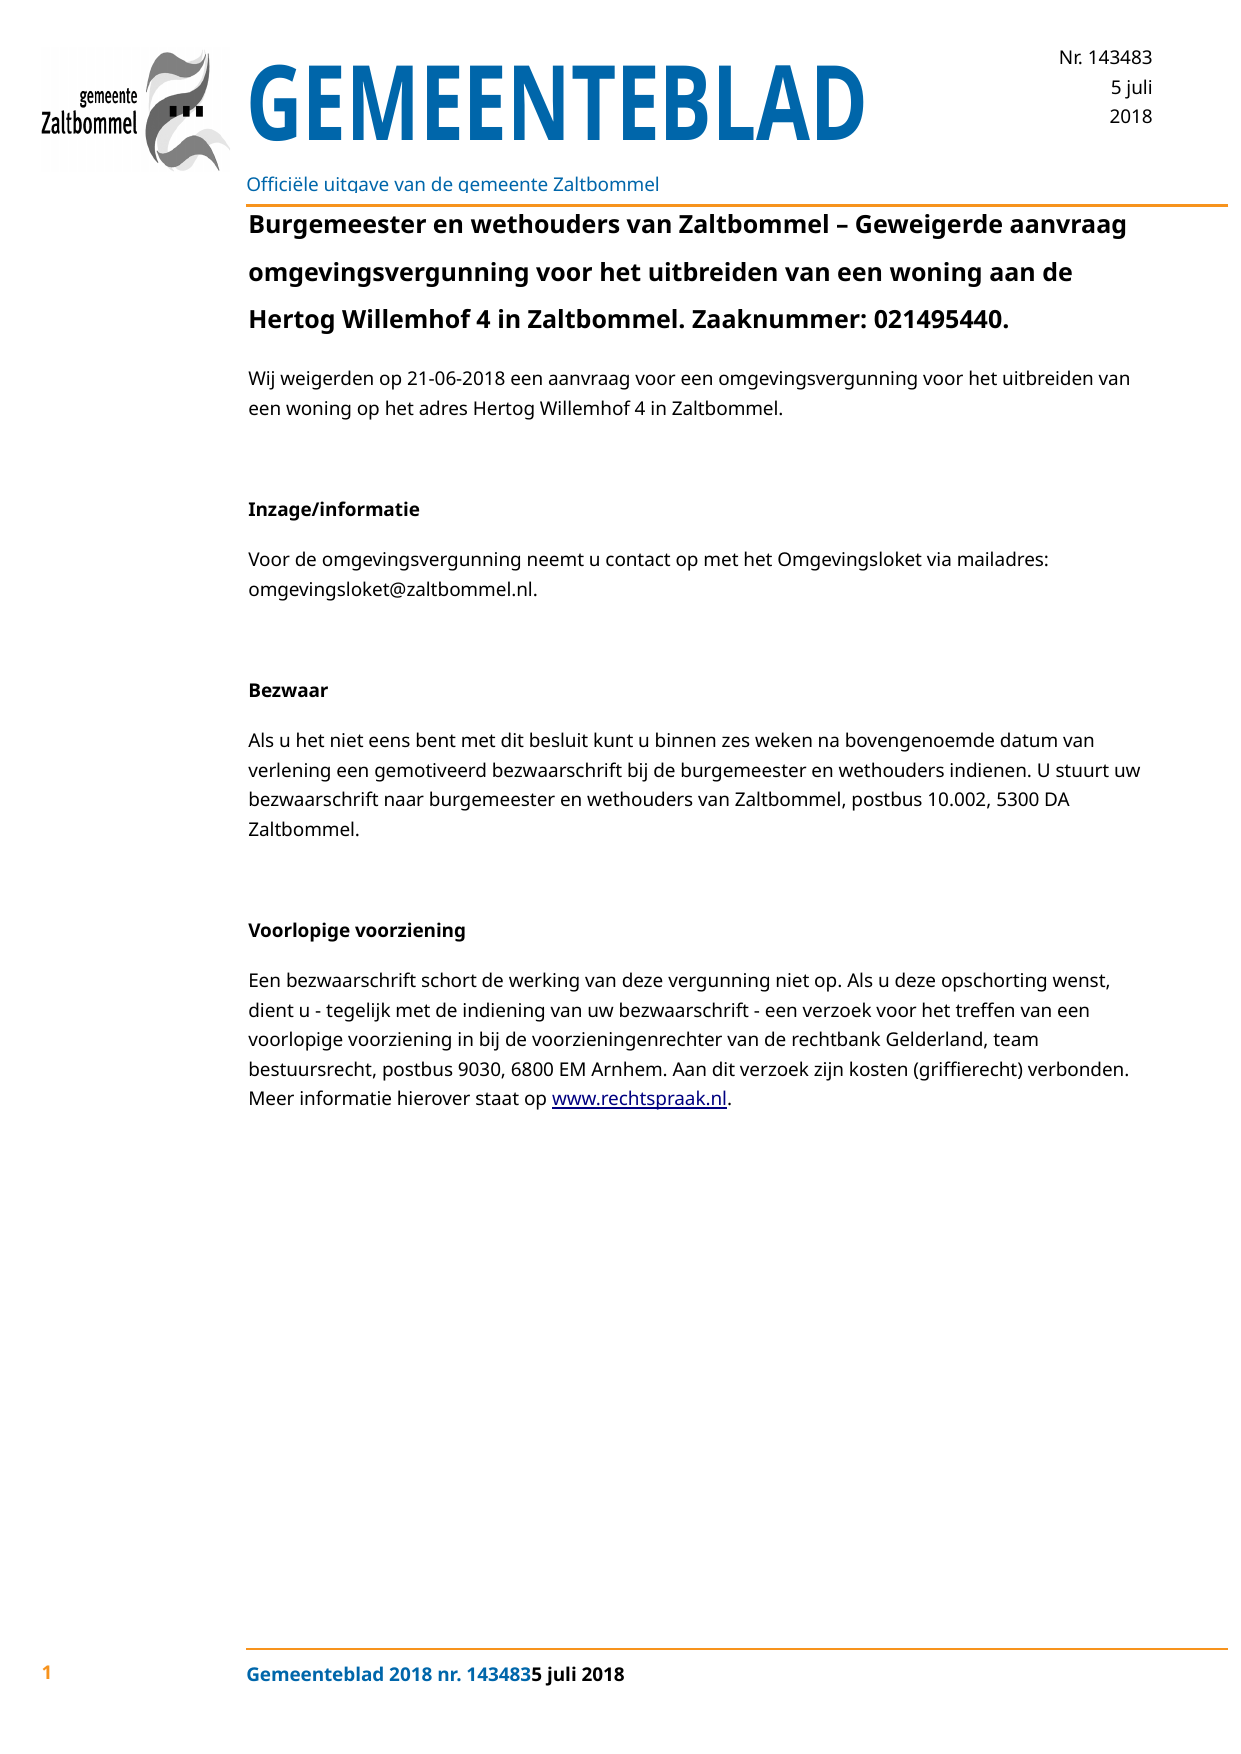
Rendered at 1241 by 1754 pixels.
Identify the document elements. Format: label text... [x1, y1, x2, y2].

text Voorlopige voorziening [248, 917, 1152, 942]
text Inzage/informatie [248, 496, 1152, 522]
text Als u het niet eens bent met dit besluit kunt u binnen zes weken na bovengenoemde datum van verlening een gemotiveerd bezwaarschrift bij de burgemeester en wethouders indienen. U stuurt uw bezwaarschrift naar burgemeester en wethouders van Zaltbommel, postbus 10.002, 5300 DA Zaltbommel. [248, 727, 1152, 842]
picture [41, 47, 231, 172]
text Een bezwaarschrift schort de werking van deze vergunning niet op. Als u deze opschorting wenst, dient u - tegelijk met de indiening van uw bezwaarschrift - een verzoek voor het treffen van een voorlopige voorziening in bij de voorzieningenrechter van de rechtbank Gelderland, team bestuursrecht, postbus 9030, 6800 EM Arnhem. Aan dit verzoek zijn kosten (griffierecht) verbonden. Meer informatie hierover staat op www.rechtspraak.nl. [248, 967, 1152, 1111]
text Wij weigerden op 21-06-2018 een aanvraag voor een omgevingsvergunning voor het uitbreiden van een woning op het adres Hertog Willemhof 4 in Zaltbommel. [248, 366, 1152, 421]
text Voor de omgevingsvergunning neemt u contact op met het Omgevingsloket via mailadres: omgevingsloket@zaltbommel.nl. [248, 546, 1152, 602]
text Burgemeester en wethouders van Zaltbommel – Geweigerde aanvraag omgevingsvergunning voor het uitbreiden van een woning aan de Hertog Willemhof 4 in Zaltbommel. Zaaknummer: 021495440. [248, 207, 1152, 336]
text Bezwaar [248, 677, 1152, 702]
